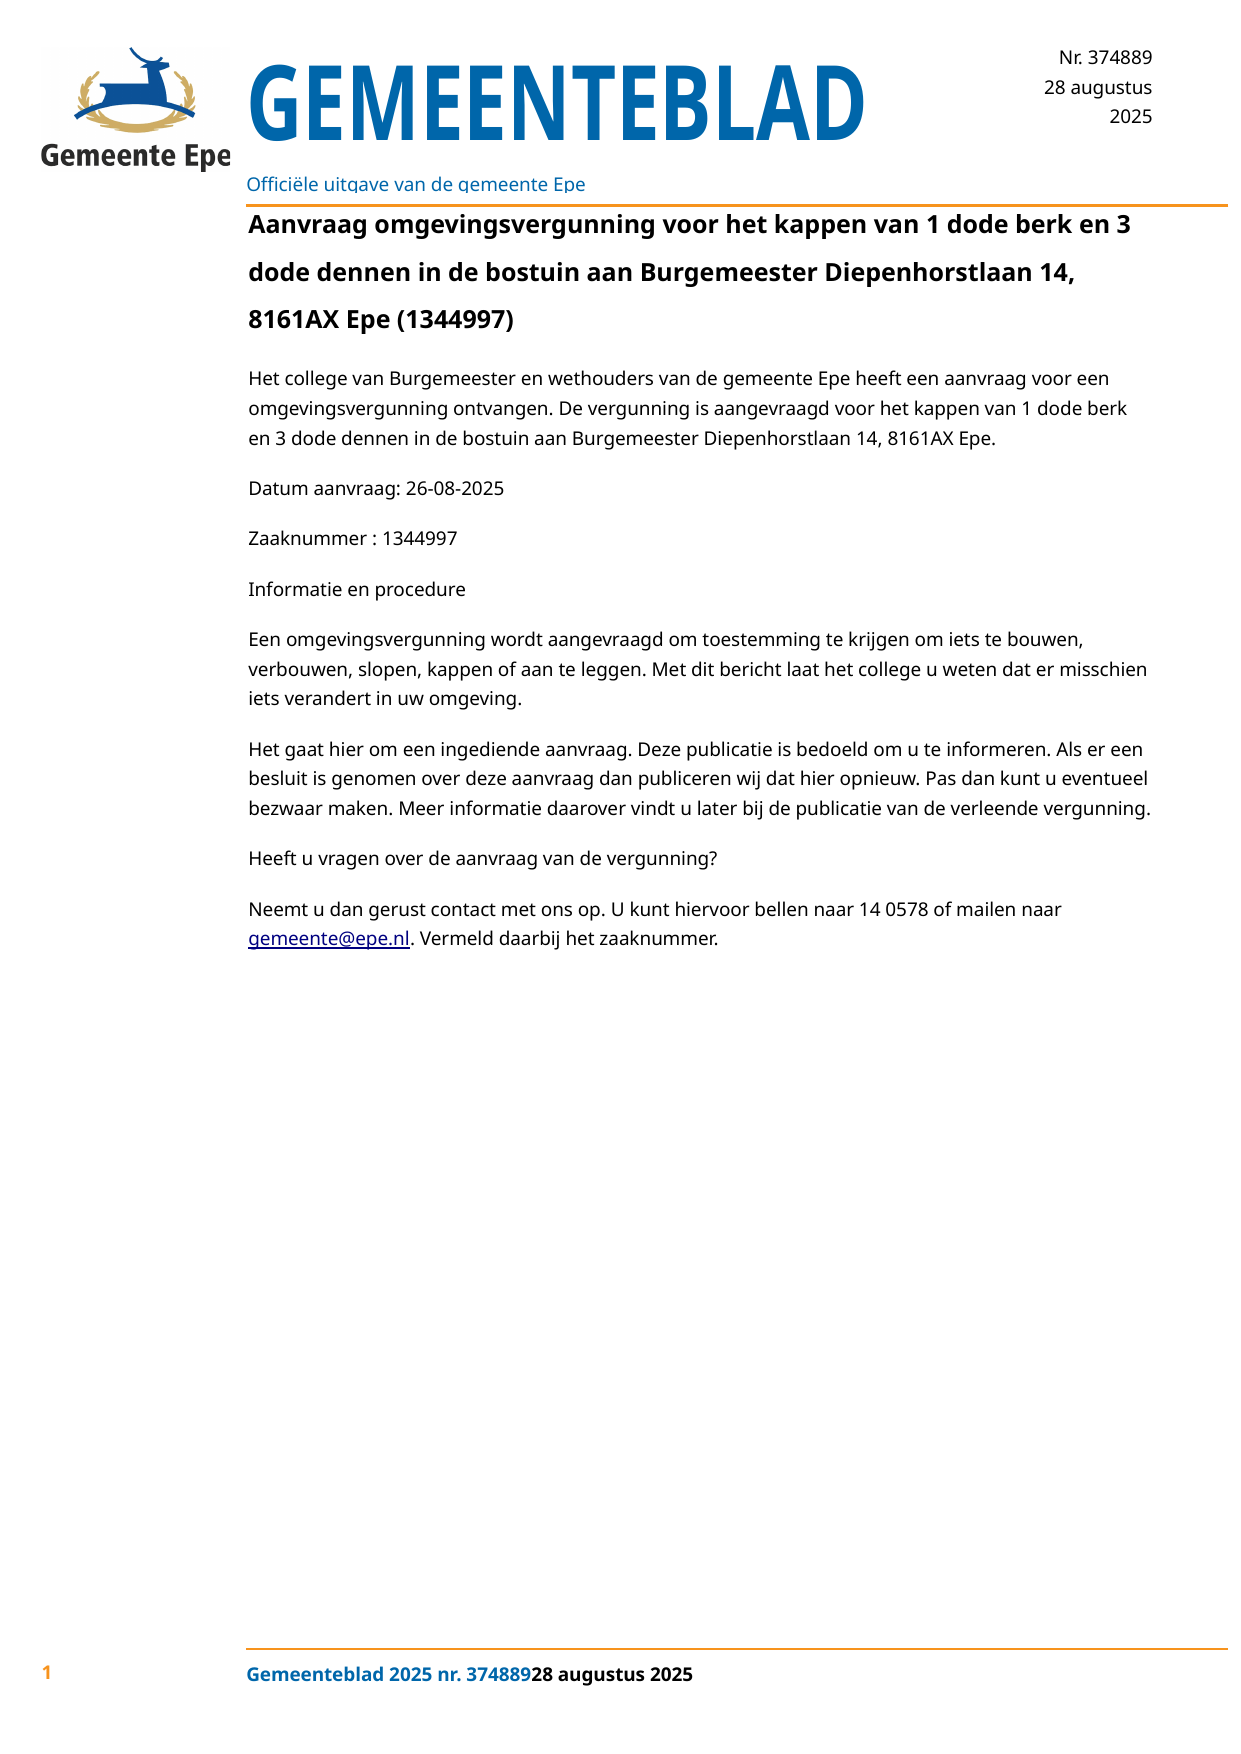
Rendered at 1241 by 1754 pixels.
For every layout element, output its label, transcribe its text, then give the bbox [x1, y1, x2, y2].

picture [41, 47, 231, 172]
text Informatie en procedure [248, 576, 1152, 602]
text Het gaat hier om een ingediende aanvraag. Deze publicatie is bedoeld om u te informeren. Als er een besluit is genomen over deze aanvraag dan publiceren wij dat hier opnieuw. Pas dan kunt u eventueel bezwaar maken. Meer informatie daarover vindt u later bij de publicatie van de verleende vergunning. [248, 736, 1152, 821]
text Neemt u dan gerust contact met ons op. U kunt hiervoor bellen naar 14 0578 of mailen naar gemeente@epe.nl. Vermeld daarbij het zaaknummer. [248, 896, 1152, 951]
text Zaaknummer : 1344997 [248, 526, 1152, 551]
text Een omgevingsvergunning wordt aangevraagd om toestemming te krijgen om iets te bouwen, verbouwen, slopen, kappen of aan te leggen. Met dit bericht laat het college u weten dat er misschien iets verandert in uw omgeving. [248, 626, 1152, 711]
text Datum aanvraag: 26-08-2025 [248, 475, 1152, 501]
text Aanvraag omgevingsvergunning voor het kappen van 1 dode berk en 3 dode dennen in de bostuin aan Burgemeester Diepenhorstlaan 14, 8161AX Epe (1344997) [248, 207, 1152, 336]
text Het college van Burgemeester en wethouders van de gemeente Epe heeft een aanvraag voor een omgevingsvergunning ontvangen. De vergunning is aangevraagd voor het kappen van 1 dode berk en 3 dode dennen in de bostuin aan Burgemeester Diepenhorstlaan 14, 8161AX Epe. [248, 366, 1152, 450]
text Heeft u vragen over de aanvraag van de vergunning? [248, 846, 1152, 871]
